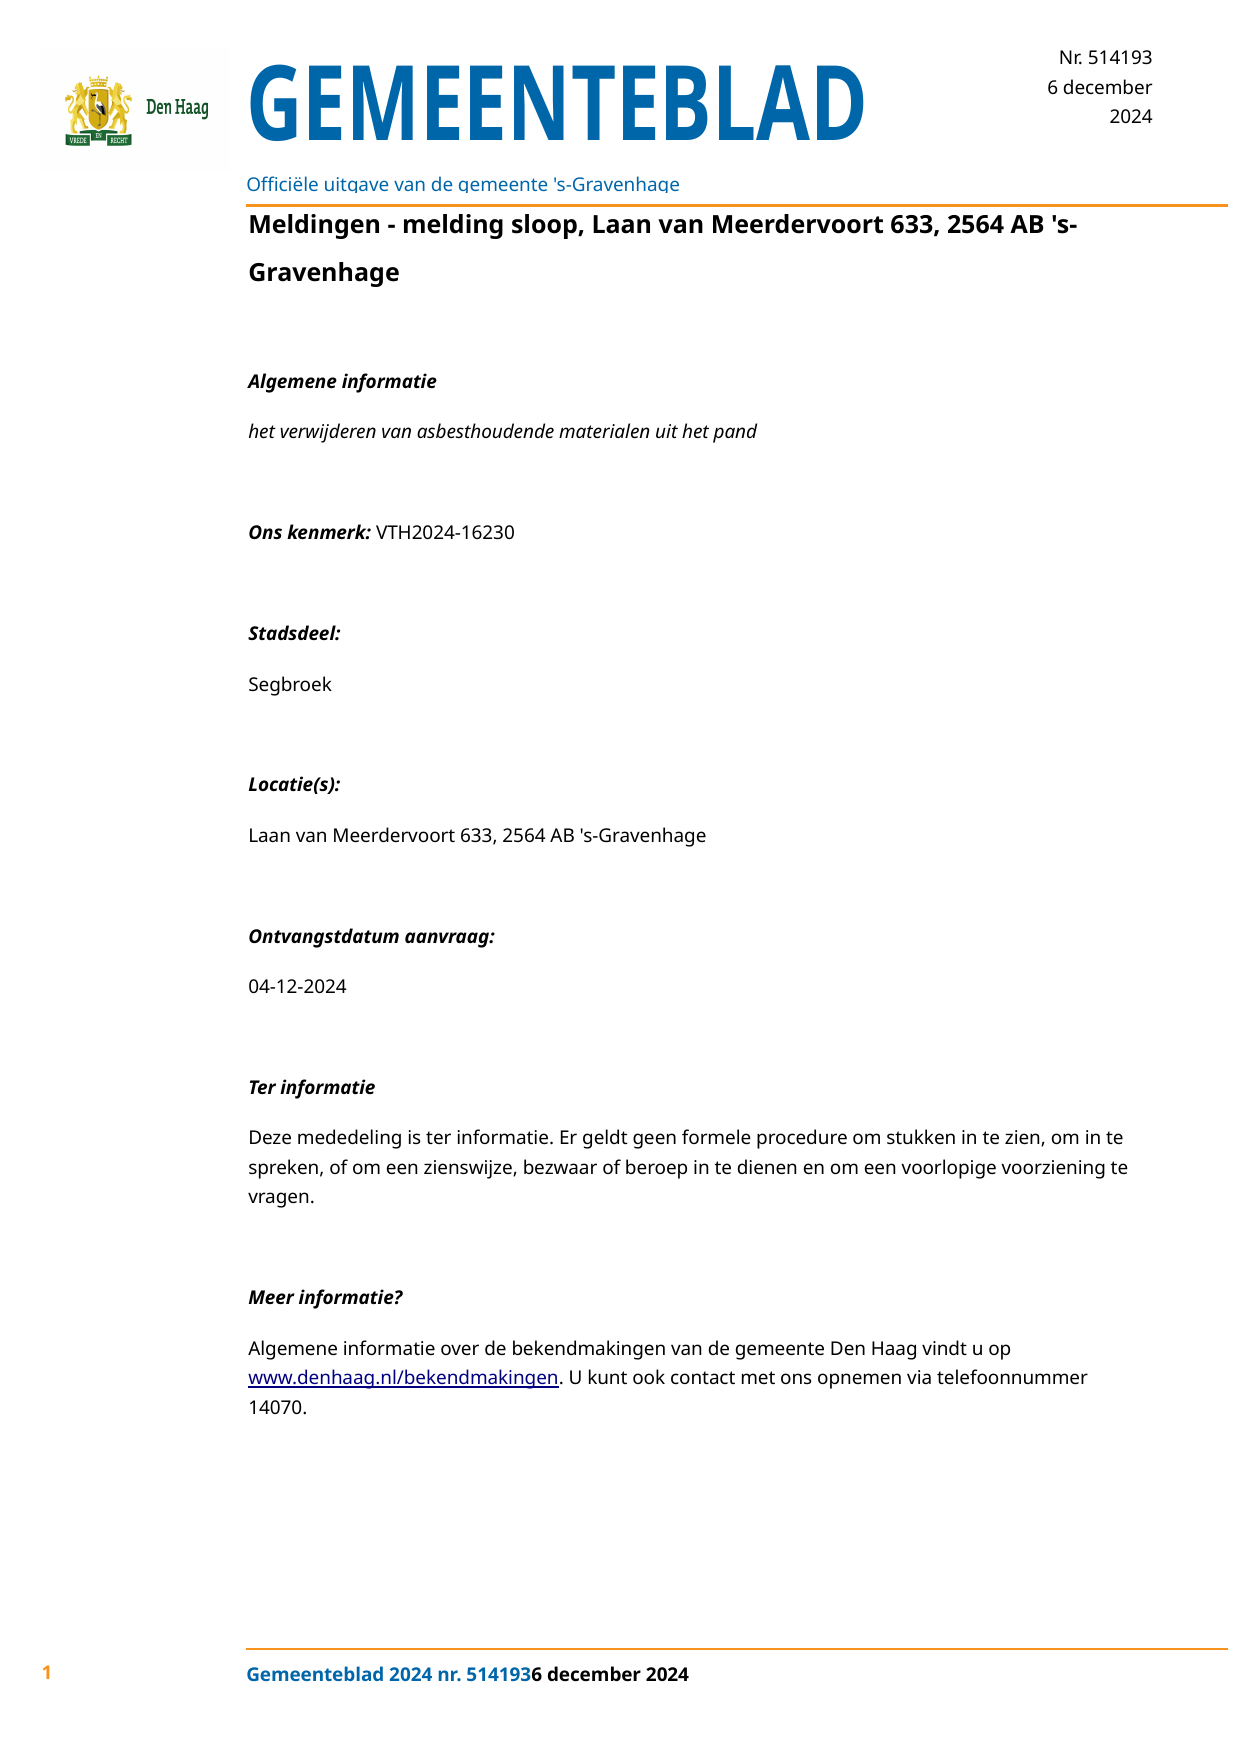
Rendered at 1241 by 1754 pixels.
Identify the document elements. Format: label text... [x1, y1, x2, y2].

picture [41, 47, 231, 172]
text Locatie(s): [248, 772, 1152, 797]
text Segbroek [248, 671, 1152, 697]
text Meer informatie? [248, 1284, 1152, 1310]
text Laan van Meerdervoort 633, 2564 AB 's-Gravenhage [248, 822, 1152, 848]
text Deze mededeling is ter informatie. Er geldt geen formele procedure om stukken in te zien, om in te spreken, of om een zienswijze, bezwaar of beroep in te dienen en om een voorlopige voorziening te vragen. [248, 1124, 1152, 1209]
text Meldingen - melding sloop, Laan van Meerdervoort 633, 2564 AB 's-Gravenhage [248, 207, 1152, 288]
text Algemene informatie over de bekendmakingen van de gemeente Den Haag vindt u op www.denhaag.nl/bekendmakingen. U kunt ook contact met ons opnemen via telefoonnummer 14070. [248, 1335, 1152, 1420]
text Stadsdeel: [248, 620, 1152, 646]
text Ter informatie [248, 1074, 1152, 1100]
text het verwijderen van asbesthoudende materialen uit het pand [248, 419, 1152, 444]
text 04-12-2024 [248, 973, 1152, 999]
text Ontvangstdatum aanvraag: [248, 923, 1152, 949]
text Algemene informatie [248, 368, 1152, 394]
text Ons kenmerk: VTH2024-16230 [248, 519, 1152, 545]
